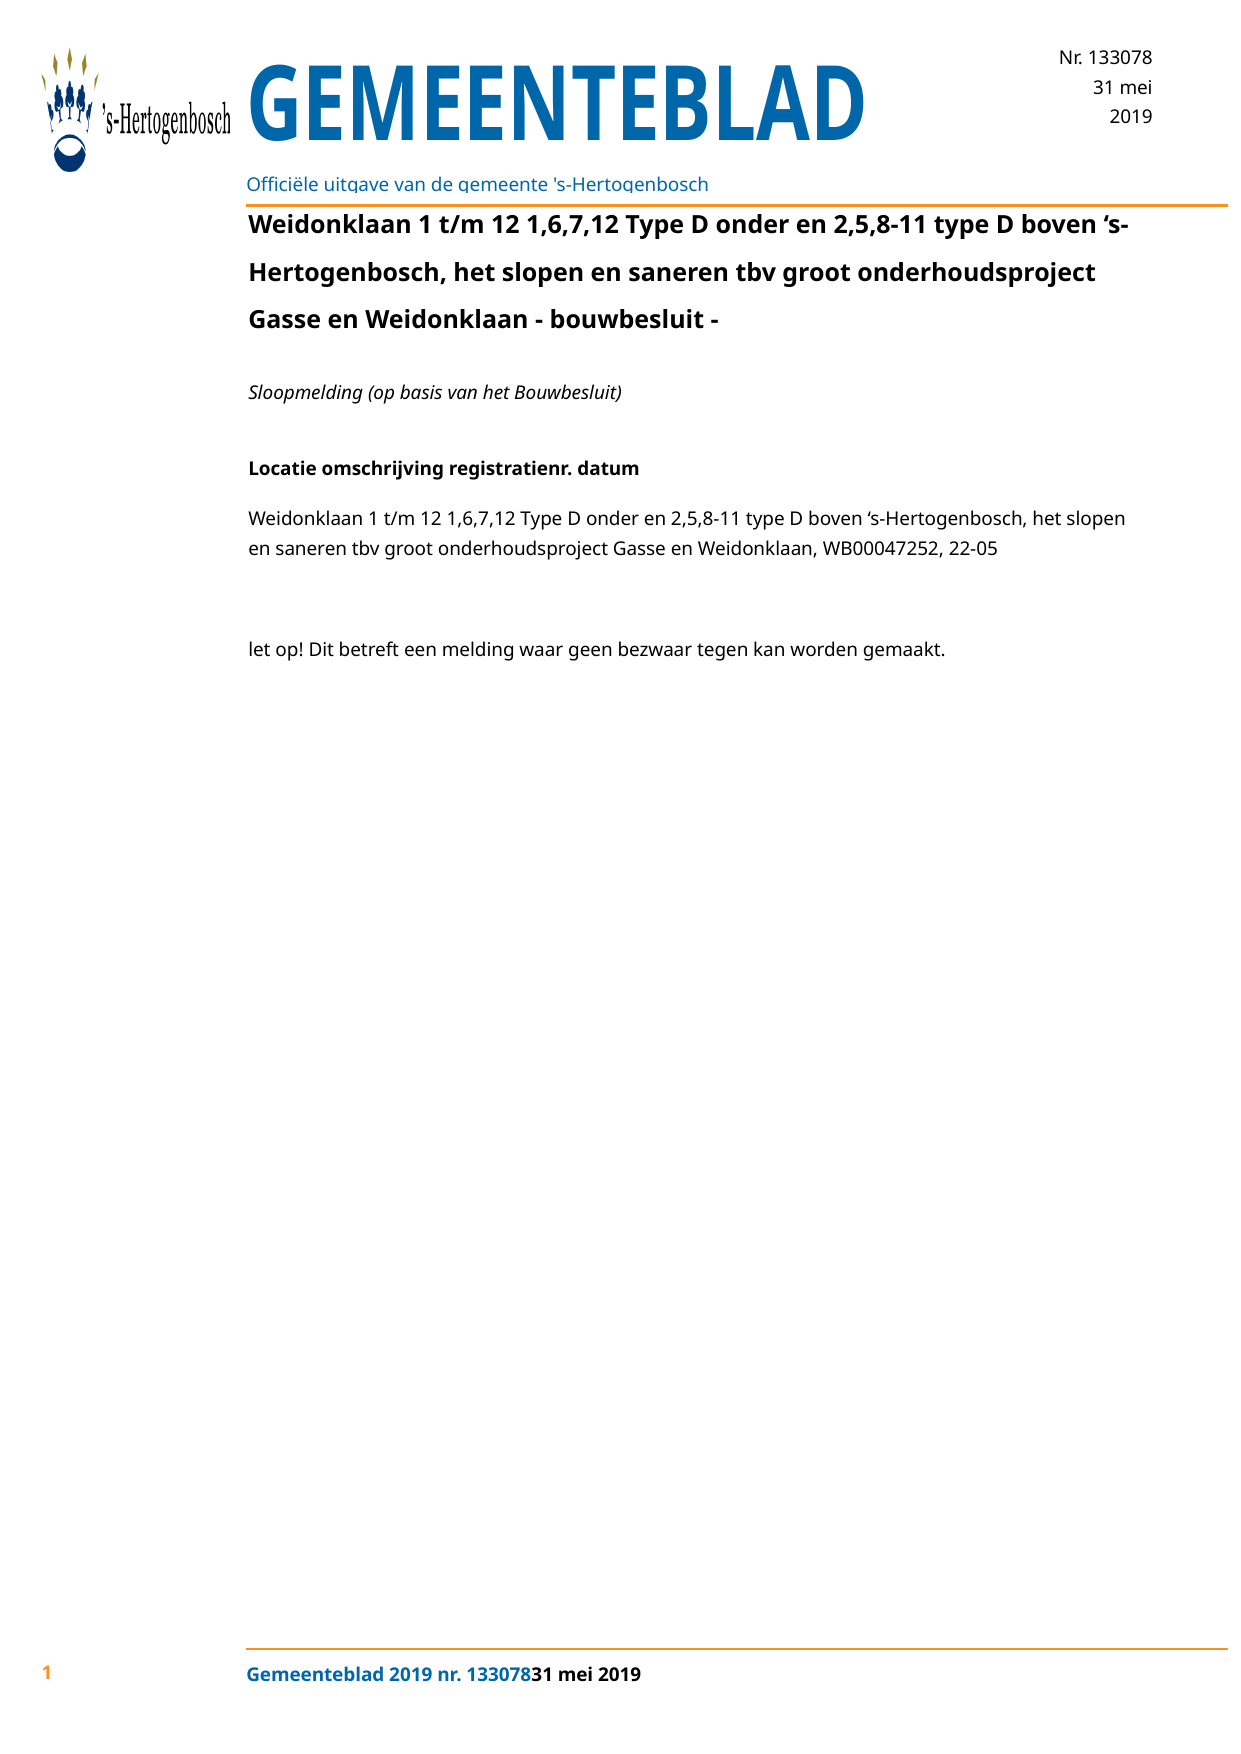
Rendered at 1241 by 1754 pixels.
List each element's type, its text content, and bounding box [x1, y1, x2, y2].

text Weidonklaan 1 t/m 12 1,6,7,12 Type D onder en 2,5,8-11 type D boven ‘s-Hertogenbosch, het slopen en saneren tbv groot onderhoudsproject Gasse en Weidonklaan, WB00047252, 22-05 [248, 506, 1152, 561]
text Weidonklaan 1 t/m 12 1,6,7,12 Type D onder en 2,5,8-11 type D boven ‘s-Hertogenbosch, het slopen en saneren tbv groot onderhoudsproject Gasse en Weidonklaan - bouwbesluit - [248, 207, 1152, 336]
text Locatie omschrijving registratienr. datum [248, 455, 1152, 481]
text Sloopmelding (op basis van het Bouwbesluit) [248, 379, 1152, 405]
picture [41, 47, 231, 172]
text let op! Dit betreft een melding waar geen bezwaar tegen kan worden gemaakt. [248, 636, 1152, 662]
